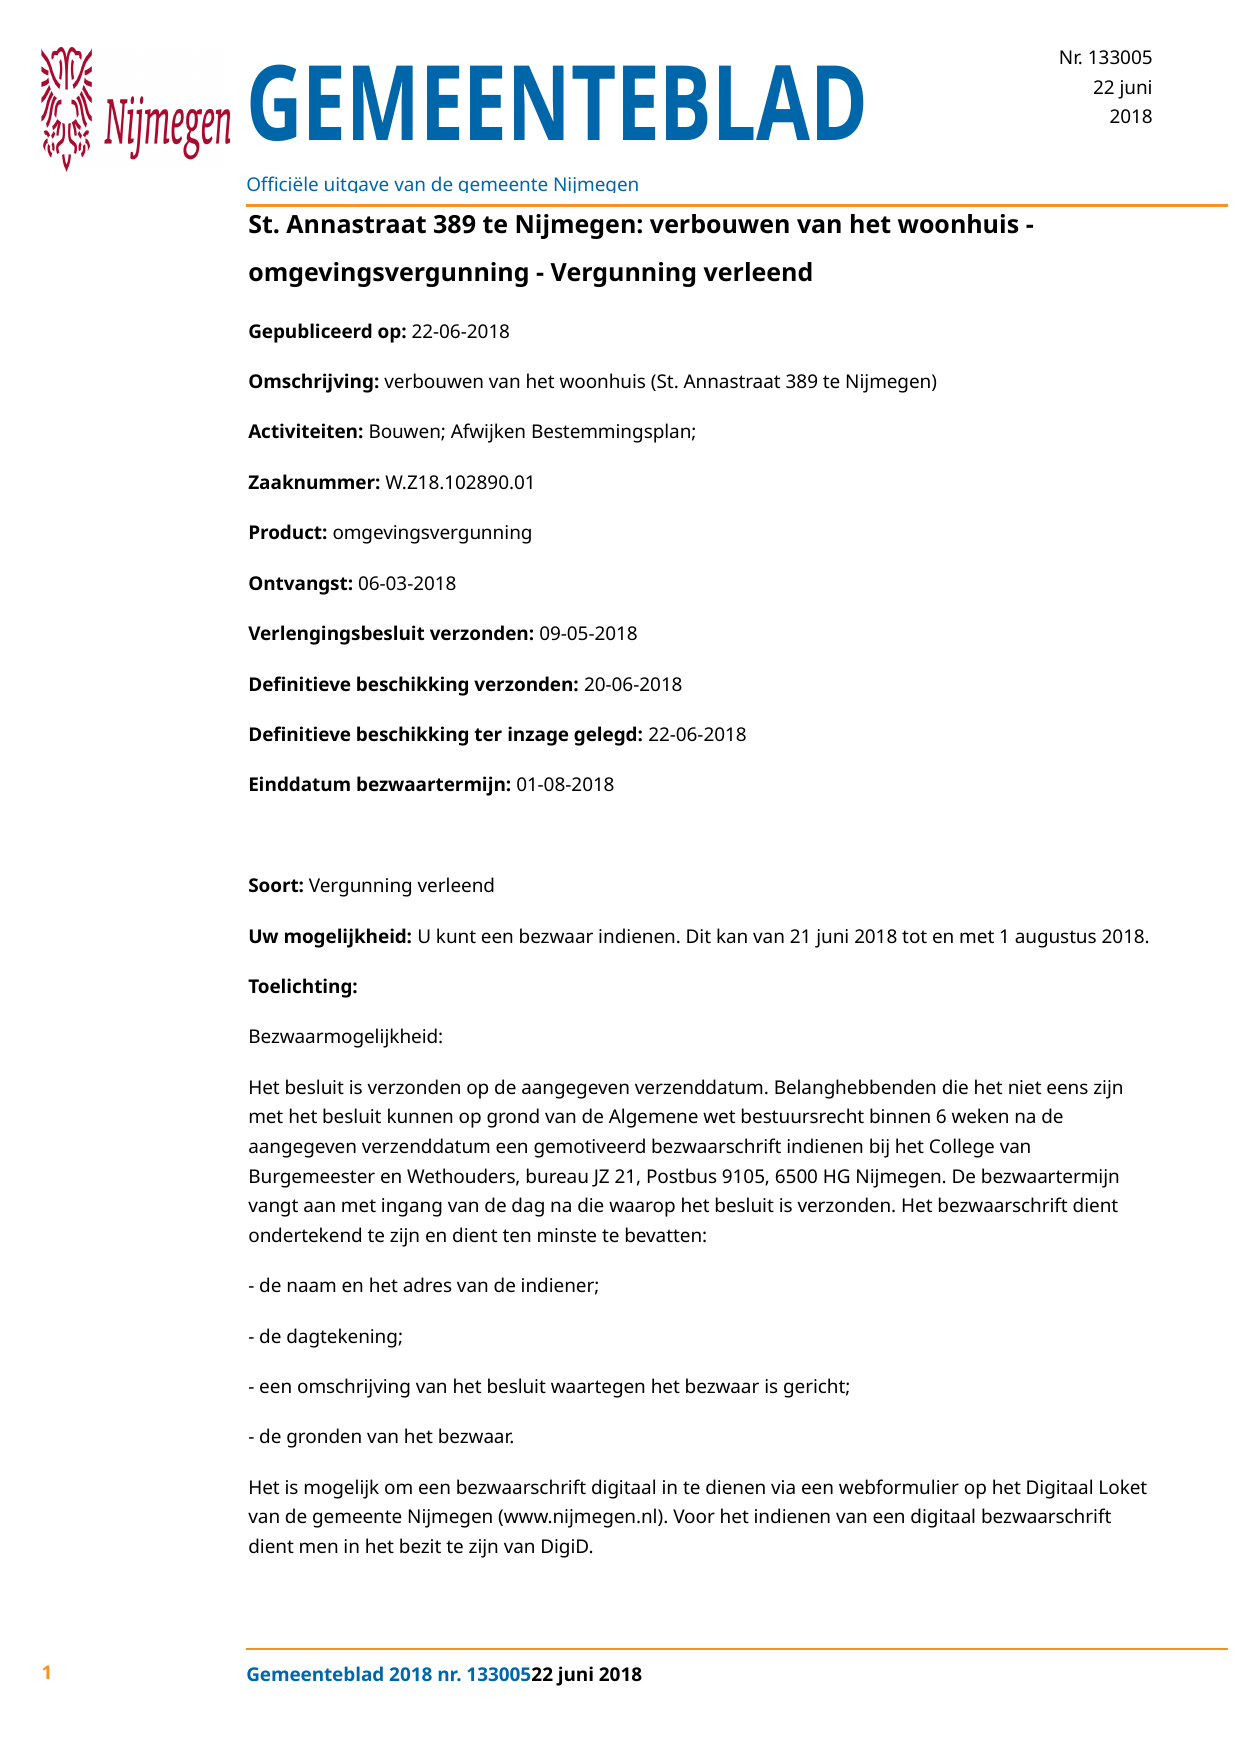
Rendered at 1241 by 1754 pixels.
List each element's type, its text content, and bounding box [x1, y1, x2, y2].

text Soort: Vergunning verleend [248, 872, 1152, 898]
text - de dagtekening; [248, 1323, 1152, 1349]
text Zaaknummer: W.Z18.102890.01 [248, 469, 1152, 495]
text Ontvangst: 06-03-2018 [248, 570, 1152, 596]
text St. Annastraat 389 te Nijmegen: verbouwen van het woonhuis - omgevingsvergunning - Vergunning verleend [248, 207, 1152, 288]
text Omschrijving: verbouwen van het woonhuis (St. Annastraat 389 te Nijmegen) [248, 368, 1152, 394]
text Bezwaarmogelijkheid: [248, 1024, 1152, 1049]
text Verlengingsbesluit verzonden: 09-05-2018 [248, 620, 1152, 646]
text Uw mogelijkheid: U kunt een bezwaar indienen. Dit kan van 21 juni 2018 tot en met 1 augustus 2018. [248, 923, 1152, 949]
text Einddatum bezwaartermijn: 01-08-2018 [248, 772, 1152, 797]
text Toelichting: [248, 973, 1152, 999]
picture [41, 47, 231, 172]
text - een omschrijving van het besluit waartegen het bezwaar is gericht; [248, 1373, 1152, 1399]
text Het is mogelijk om een bezwaarschrift digitaal in te dienen via een webformulier op het Digitaal Loket van de gemeente Nijmegen (www.nijmegen.nl). Voor het indienen van een digitaal bezwaarschrift dient men in het bezit te zijn van DigiD. [248, 1474, 1152, 1559]
text Gepubliceerd op: 22-06-2018 [248, 318, 1152, 344]
text Definitieve beschikking ter inzage gelegd: 22-06-2018 [248, 721, 1152, 747]
text - de naam en het adres van de indiener; [248, 1272, 1152, 1298]
text - de gronden van het bezwaar. [248, 1424, 1152, 1449]
text Definitieve beschikking verzonden: 20-06-2018 [248, 671, 1152, 697]
text Product: omgevingsvergunning [248, 519, 1152, 545]
text Activiteiten: Bouwen; Afwijken Bestemmingsplan; [248, 419, 1152, 444]
text Het besluit is verzonden op de aangegeven verzenddatum. Belanghebbenden die het niet eens zijn met het besluit kunnen op grond van de Algemene wet bestuursrecht binnen 6 weken na de aangegeven verzenddatum een gemotiveerd bezwaarschrift indienen bij het College van Burgemeester en Wethouders, bureau JZ 21, Postbus 9105, 6500 HG Nijmegen. De bezwaartermijn vangt aan met ingang van de dag na die waarop het besluit is verzonden. Het bezwaarschrift dient ondertekend te zijn en dient ten minste te bevatten: [248, 1074, 1152, 1248]
